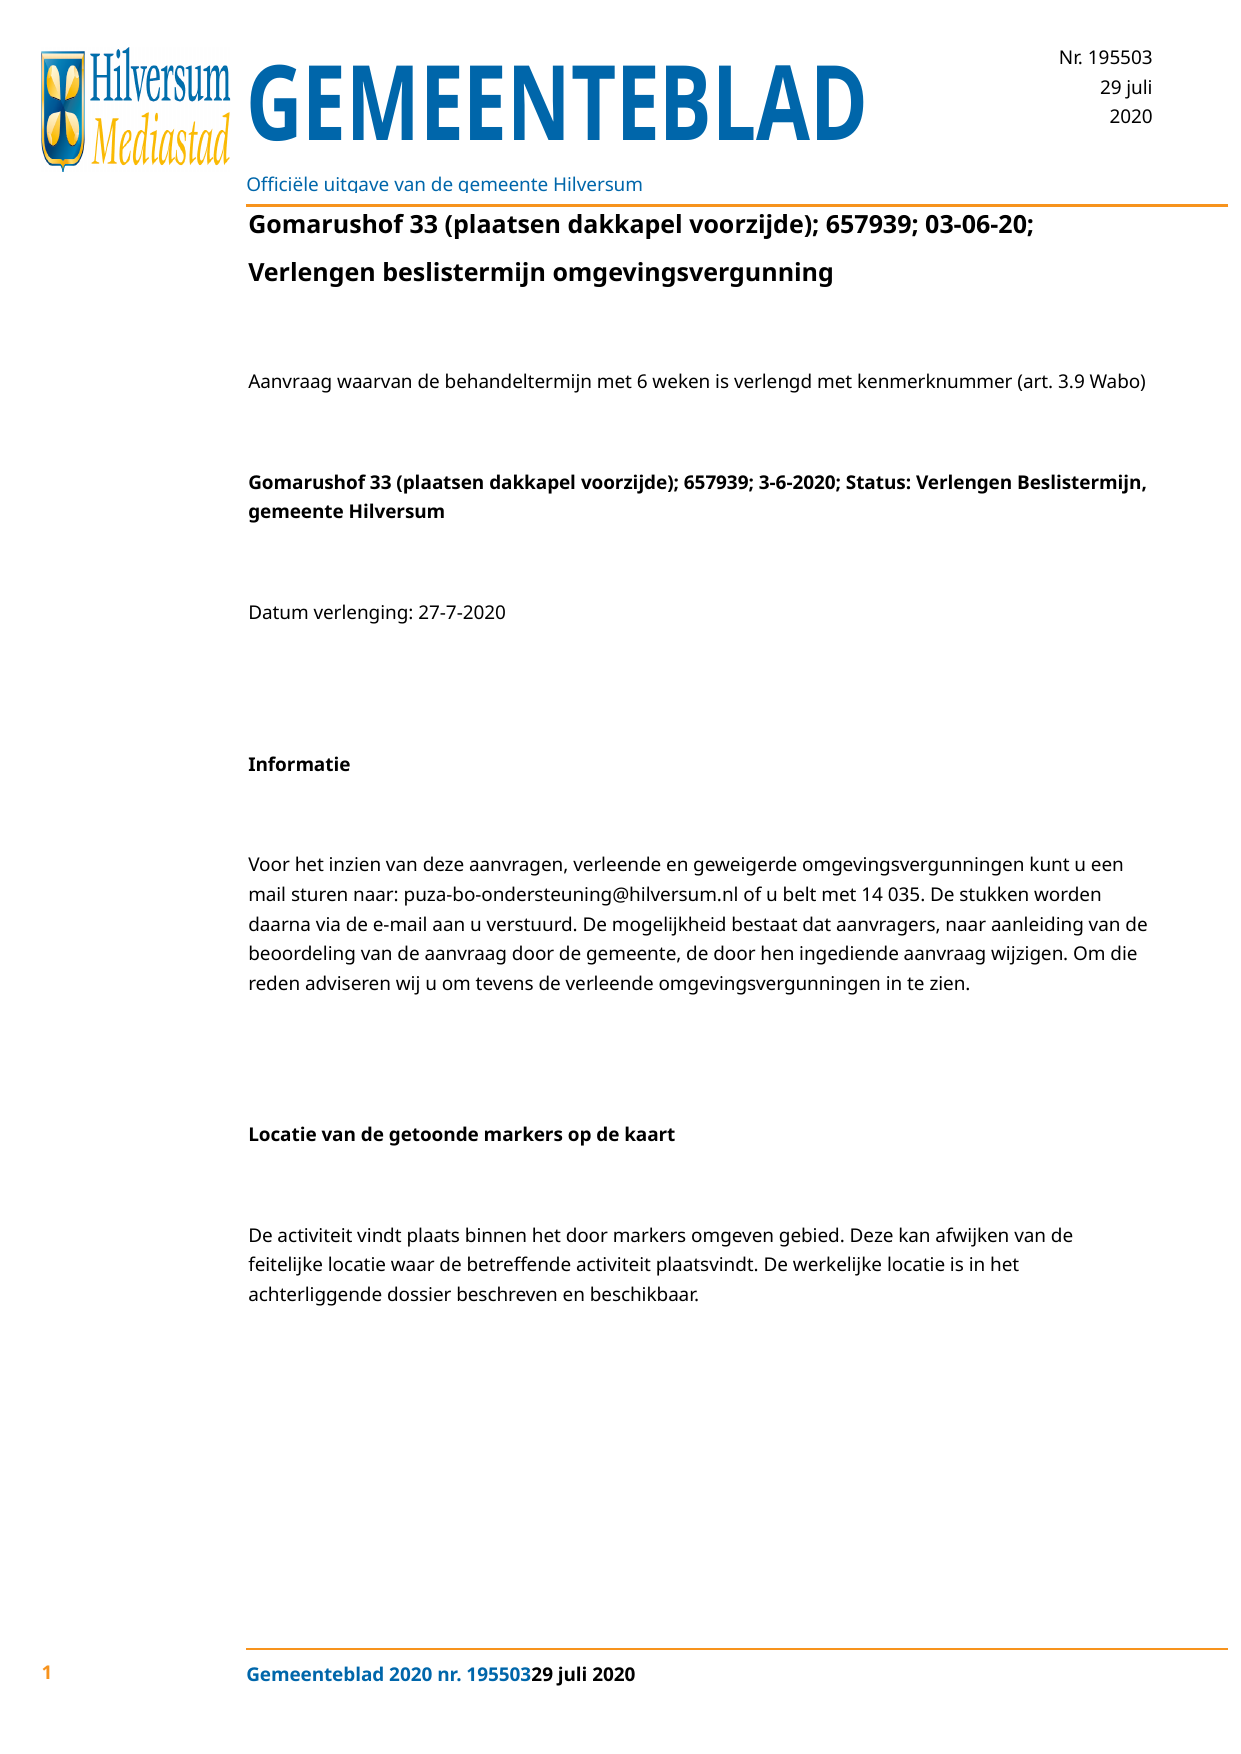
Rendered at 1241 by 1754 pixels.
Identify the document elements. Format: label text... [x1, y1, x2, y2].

text Gomarushof 33 (plaatsen dakkapel voorzijde); 657939; 03-06-20; Verlengen beslistermijn omgevingsvergunning [248, 207, 1152, 288]
text Locatie van de getoonde markers op de kaart [248, 1121, 1152, 1147]
text Datum verlenging: 27-7-2020 [248, 599, 1152, 625]
text Gomarushof 33 (plaatsen dakkapel voorzijde); 657939; 3-6-2020; Status: Verlengen Beslistermijn, gemeente Hilversum [248, 469, 1152, 524]
text De activiteit vindt plaats binnen het door markers omgeven gebied. Deze kan afwijken van de feitelijke locatie waar de betreffende activiteit plaatsvindt. De werkelijke locatie is in het achterliggende dossier beschreven en beschikbaar. [248, 1222, 1152, 1307]
picture [41, 47, 231, 172]
text Informatie [248, 751, 1152, 777]
text Aanvraag waarvan de behandeltermijn met 6 weken is verlengd met kenmerknummer (art. 3.9 Wabo) [248, 368, 1152, 394]
text Voor het inzien van deze aanvragen, verleende en geweigerde omgevingsvergunningen kunt u een mail sturen naar: puza-bo-ondersteuning@hilversum.nl of u belt met 14 035. De stukken worden daarna via de e-mail aan u verstuurd. De mogelijkheid bestaat dat aanvragers, naar aanleiding van de beoordeling van de aanvraag door de gemeente, de door hen ingediende aanvraag wijzigen. Om die reden adviseren wij u om tevens de verleende omgevingsvergunningen in te zien. [248, 852, 1152, 996]
